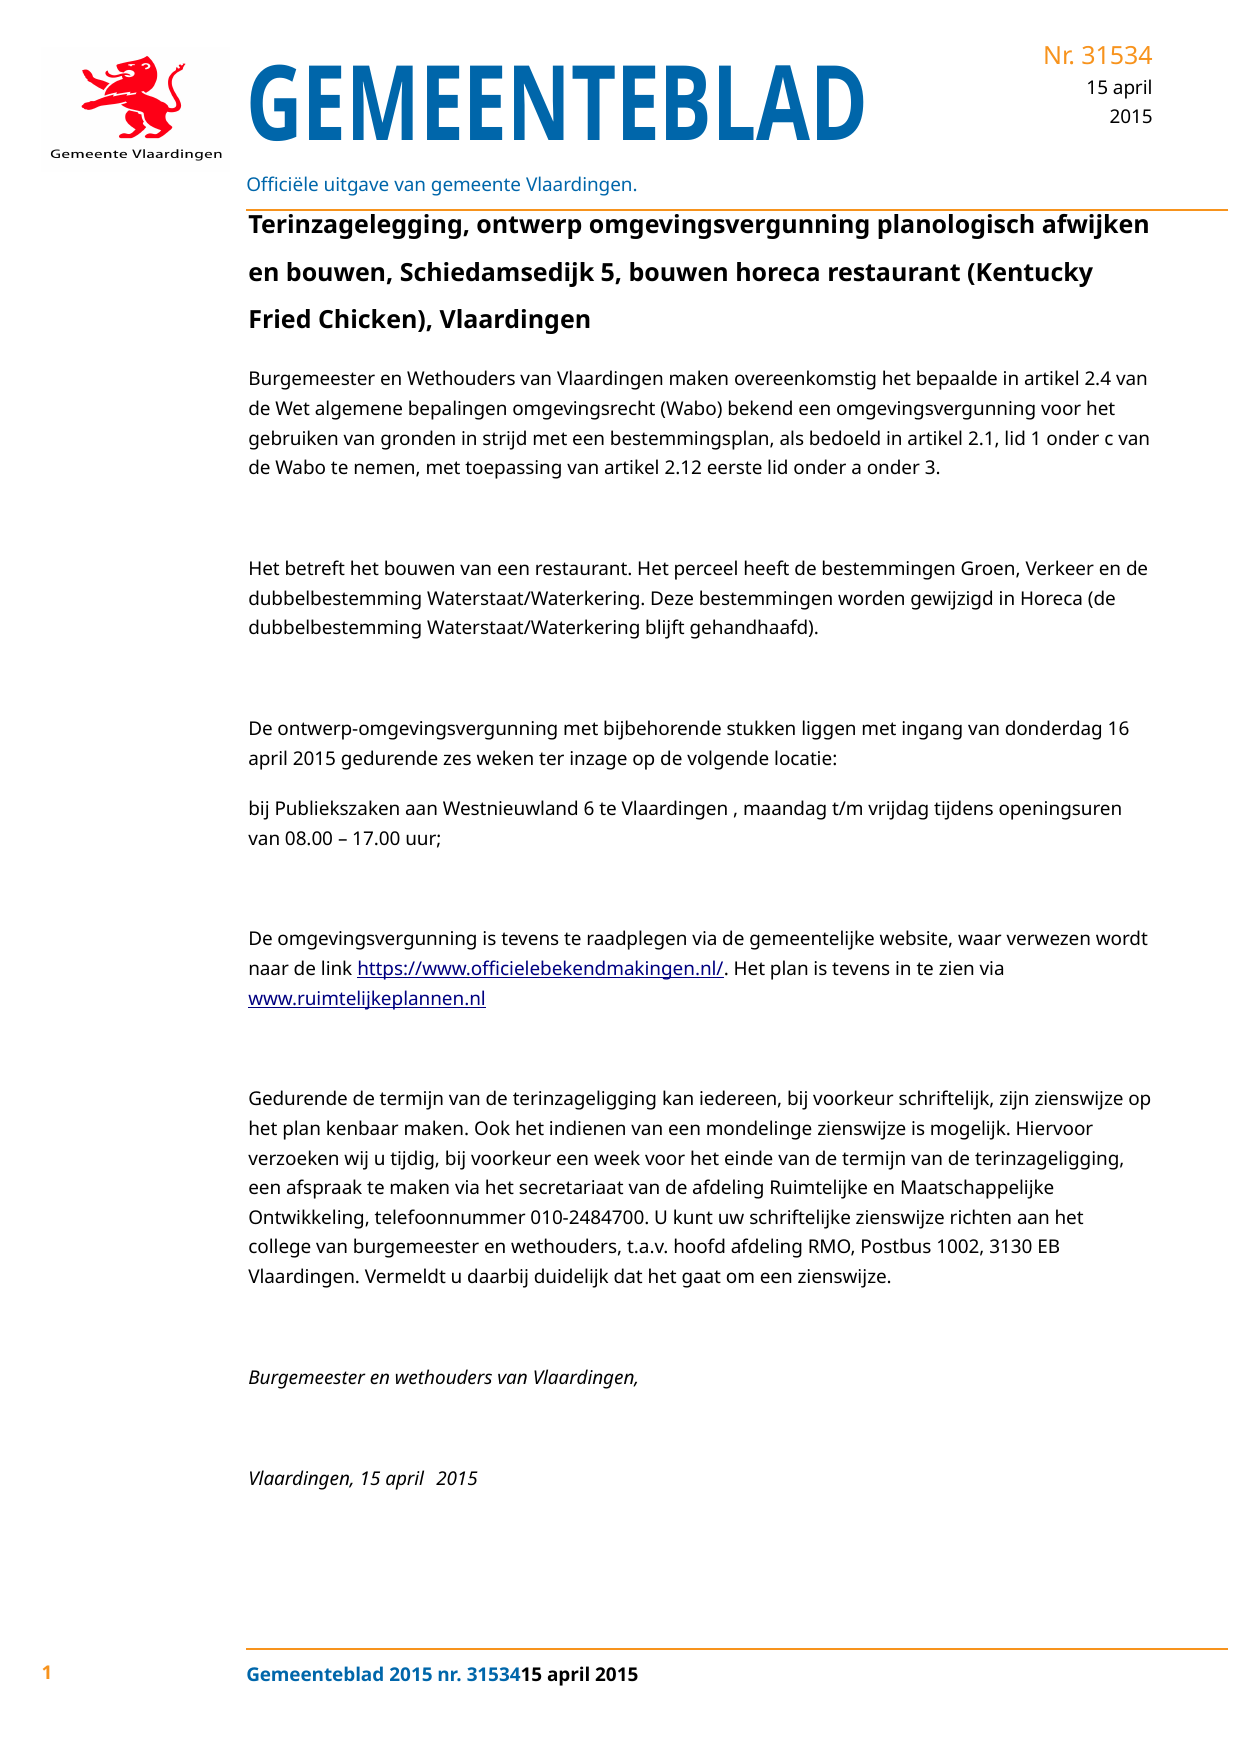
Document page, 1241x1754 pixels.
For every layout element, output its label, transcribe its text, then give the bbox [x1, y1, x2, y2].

text Het betreft het bouwen van een restaurant. Het perceel heeft de bestemmingen Groen, Verkeer en de dubbelbestemming Waterstaat/Waterkering. Deze bestemmingen worden gewijzigd in Horeca (de dubbelbestemming Waterstaat/Waterkering blijft gehandhaafd). [248, 555, 1152, 640]
text Terinzagelegging, ontwerp omgevingsvergunning planologisch afwijken en bouwen, Schiedamsedijk 5, bouwen horeca restaurant (Kentucky Fried Chicken), Vlaardingen [248, 211, 1152, 336]
text Gedurende de termijn van de terinzageligging kan iedereen, bij voorkeur schriftelijk, zijn zienswijze op het plan kenbaar maken. Ook het indienen van een mondelinge zienswijze is mogelijk. Hiervoor verzoeken wij u tijdig, bij voorkeur een week voor het einde van de termijn van de terinzageligging, een afspraak te maken via het secretariaat van de afdeling Ruimtelijke en Maatschappelijke Ontwikkeling, telefoonnummer 010-2484700. U kunt uw schriftelijke zienswijze richten aan het college van burgemeester en wethouders, t.a.v. hoofd afdeling RMO, Postbus 1002, 3130 EB Vlaardingen. Vermeldt u daarbij duidelijk dat het gaat om een zienswijze. [248, 1086, 1152, 1289]
text Burgemeester en Wethouders van Vlaardingen maken overeenkomstig het bepaalde in artikel 2.4 van de Wet algemene bepalingen omgevingsrecht (Wabo) bekend een omgevingsvergunning voor het gebruiken van gronden in strijd met een bestemmingsplan, als bedoeld in artikel 2.1, lid 1 onder c van de Wabo te nemen, met toepassing van artikel 2.12 eerste lid onder a onder 3. [248, 366, 1152, 480]
text Vlaardingen, 15 april 2015 [248, 1465, 1152, 1490]
text bij Publiekszaken aan Westnieuwland 6 te Vlaardingen , maandag t/m vrijdag tijdens openingsuren van 08.00 – 17.00 uur; [248, 795, 1152, 850]
picture [41, 47, 231, 172]
text Burgemeester en wethouders van Vlaardingen, [248, 1364, 1152, 1389]
text De omgevingsvergunning is tevens te raadplegen via de gemeentelijke website, waar verwezen wordt naar de link https://www.officielebekendmakingen.nl/. Het plan is tevens in te zien via www.ruimtelijkeplannen.nl [248, 926, 1152, 1010]
text De ontwerp-omgevingsvergunning met bijbehorende stukken liggen met ingang van donderdag 16 april 2015 gedurende zes weken ter inzage op de volgende locatie: [248, 715, 1152, 770]
